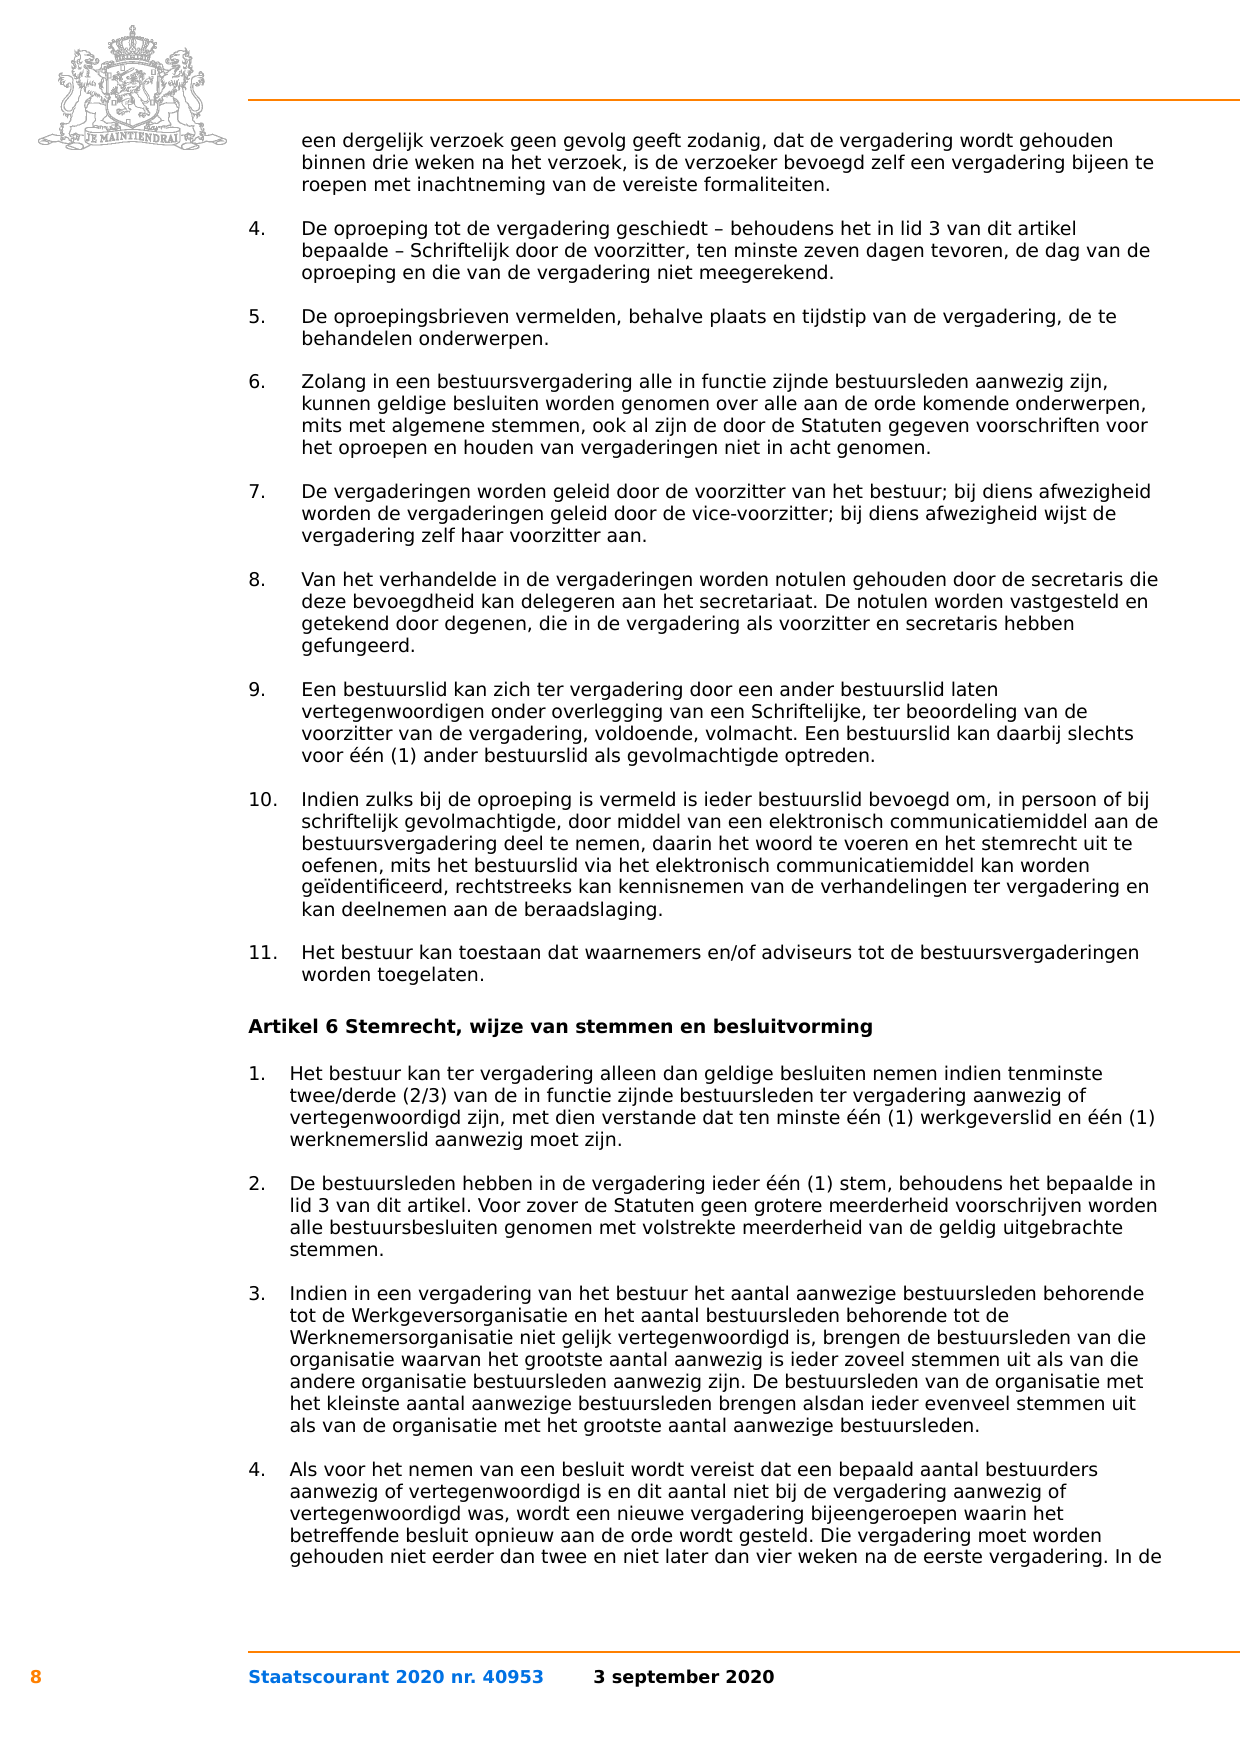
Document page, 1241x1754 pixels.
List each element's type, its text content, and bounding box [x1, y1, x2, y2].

text 3. Indien in een vergadering van het bestuur het aantal aanwezige bestuursleden behorende tot de Werkgeversorganisatie en het aantal bestuursleden behorende tot de Werknemersorganisatie niet gelijk vertegenwoordigd is, brengen de bestuursleden van die organisatie waarvan het grootste aantal aanwezig is ieder zoveel stemmen uit als van die andere organisatie bestuursleden aanwezig zijn. De bestuursleden van de organisatie met het kleinste aantal aanwezige bestuursleden brengen alsdan ieder evenveel stemmen uit als van de organisatie met het grootste aantal aanwezige bestuursleden. [248, 1283, 1163, 1437]
text 7. De vergaderingen worden geleid door de voorzitter van het bestuur; bij diens afwezigheid worden de vergaderingen geleid door de vice-voorzitter; bij diens afwezigheid wijst de vergadering zelf haar voorzitter aan. [248, 481, 1163, 547]
text 9. Een bestuurslid kan zich ter vergadering door een ander bestuurslid laten vertegenwoordigen onder overlegging van een Schriftelijke, ter beoordeling van de voorzitter van de vergadering, voldoende, volmacht. Een bestuurslid kan daarbij slechts voor één (1) ander bestuurslid als gevolmachtigde optreden. [248, 679, 1163, 767]
text 1. Het bestuur kan ter vergadering alleen dan geldige besluiten nemen indien tenminste twee/derde (2/3) van de in functie zijnde bestuursleden ter vergadering aanwezig of vertegenwoordigd zijn, met dien verstande dat ten minste één (1) werkgeverslid en één (1) werknemerslid aanwezig moet zijn. [248, 1063, 1163, 1151]
text 6. Zolang in een bestuursvergadering alle in functie zijnde bestuursleden aanwezig zijn, kunnen geldige besluiten worden genomen over alle aan de orde komende onderwerpen, mits met algemene stemmen, ook al zijn de door de Statuten gegeven voorschriften voor het oproepen en houden van vergaderingen niet in acht genomen. [248, 371, 1163, 459]
text 2. De bestuursleden hebben in de vergadering ieder één (1) stem, behoudens het bepaalde in lid 3 van dit artikel. Voor zover de Statuten geen grotere meerderheid voorschrijven worden alle bestuursbesluiten genomen met volstrekte meerderheid van de geldig uitgebrachte stemmen. [248, 1173, 1163, 1261]
text 4. De oproeping tot de vergadering geschiedt – behoudens het in lid 3 van dit artikel bepaalde – Schriftelijk door de voorzitter, ten minste zeven dagen tevoren, de dag van de oproeping en die van de vergadering niet meegerekend. [248, 218, 1163, 284]
text 10. Indien zulks bij de oproeping is vermeld is ieder bestuurslid bevoegd om, in persoon of bij schriftelijk gevolmachtigde, door middel van een elektronisch communicatiemiddel aan de bestuursvergadering deel te nemen, daarin het woord te voeren en het stemrecht uit te oefenen, mits het bestuurslid via het elektronisch communicatiemiddel kan worden geïdentificeerd, rechtstreeks kan kennisnemen van de verhandelingen ter vergadering en kan deelnemen aan de beraadslaging. [248, 788, 1163, 920]
picture [38, 25, 227, 150]
text een dergelijk verzoek geen gevolg geeft zodanig, dat de vergadering wordt gehouden binnen drie weken na het verzoek, is de verzoeker bevoegd zelf een vergadering bijeen te roepen met inachtneming van de vereiste formaliteiten. [248, 130, 1163, 196]
text 11. Het bestuur kan toestaan dat waarnemers en/of adviseurs tot de bestuursvergaderingen worden toegelaten. [248, 942, 1163, 986]
text 8. Van het verhandelde in de vergaderingen worden notulen gehouden door de secretaris die deze bevoegdheid kan delegeren aan het secretariaat. De notulen worden vastgesteld en getekend door degenen, die in de vergadering als voorzitter en secretaris hebben gefungeerd. [248, 569, 1163, 657]
text 4. Als voor het nemen van een besluit wordt vereist dat een bepaald aantal bestuurders aanwezig of vertegenwoordigd is en dit aantal niet bij de vergadering aanwezig of vertegenwoordigd was, wordt een nieuwe vergadering bijeengeroepen waarin het betreffende besluit opnieuw aan de orde wordt gesteld. Die vergadering moet worden gehouden niet eerder dan twee en niet later dan vier weken na de eerste vergadering. In de [248, 1458, 1163, 1568]
subtitle Artikel 6 Stemrecht, wijze van stemmen en besluitvorming [248, 1016, 1163, 1038]
text 5. De oproepingsbrieven vermelden, behalve plaats en tijdstip van de vergadering, de te behandelen onderwerpen. [248, 306, 1163, 349]
